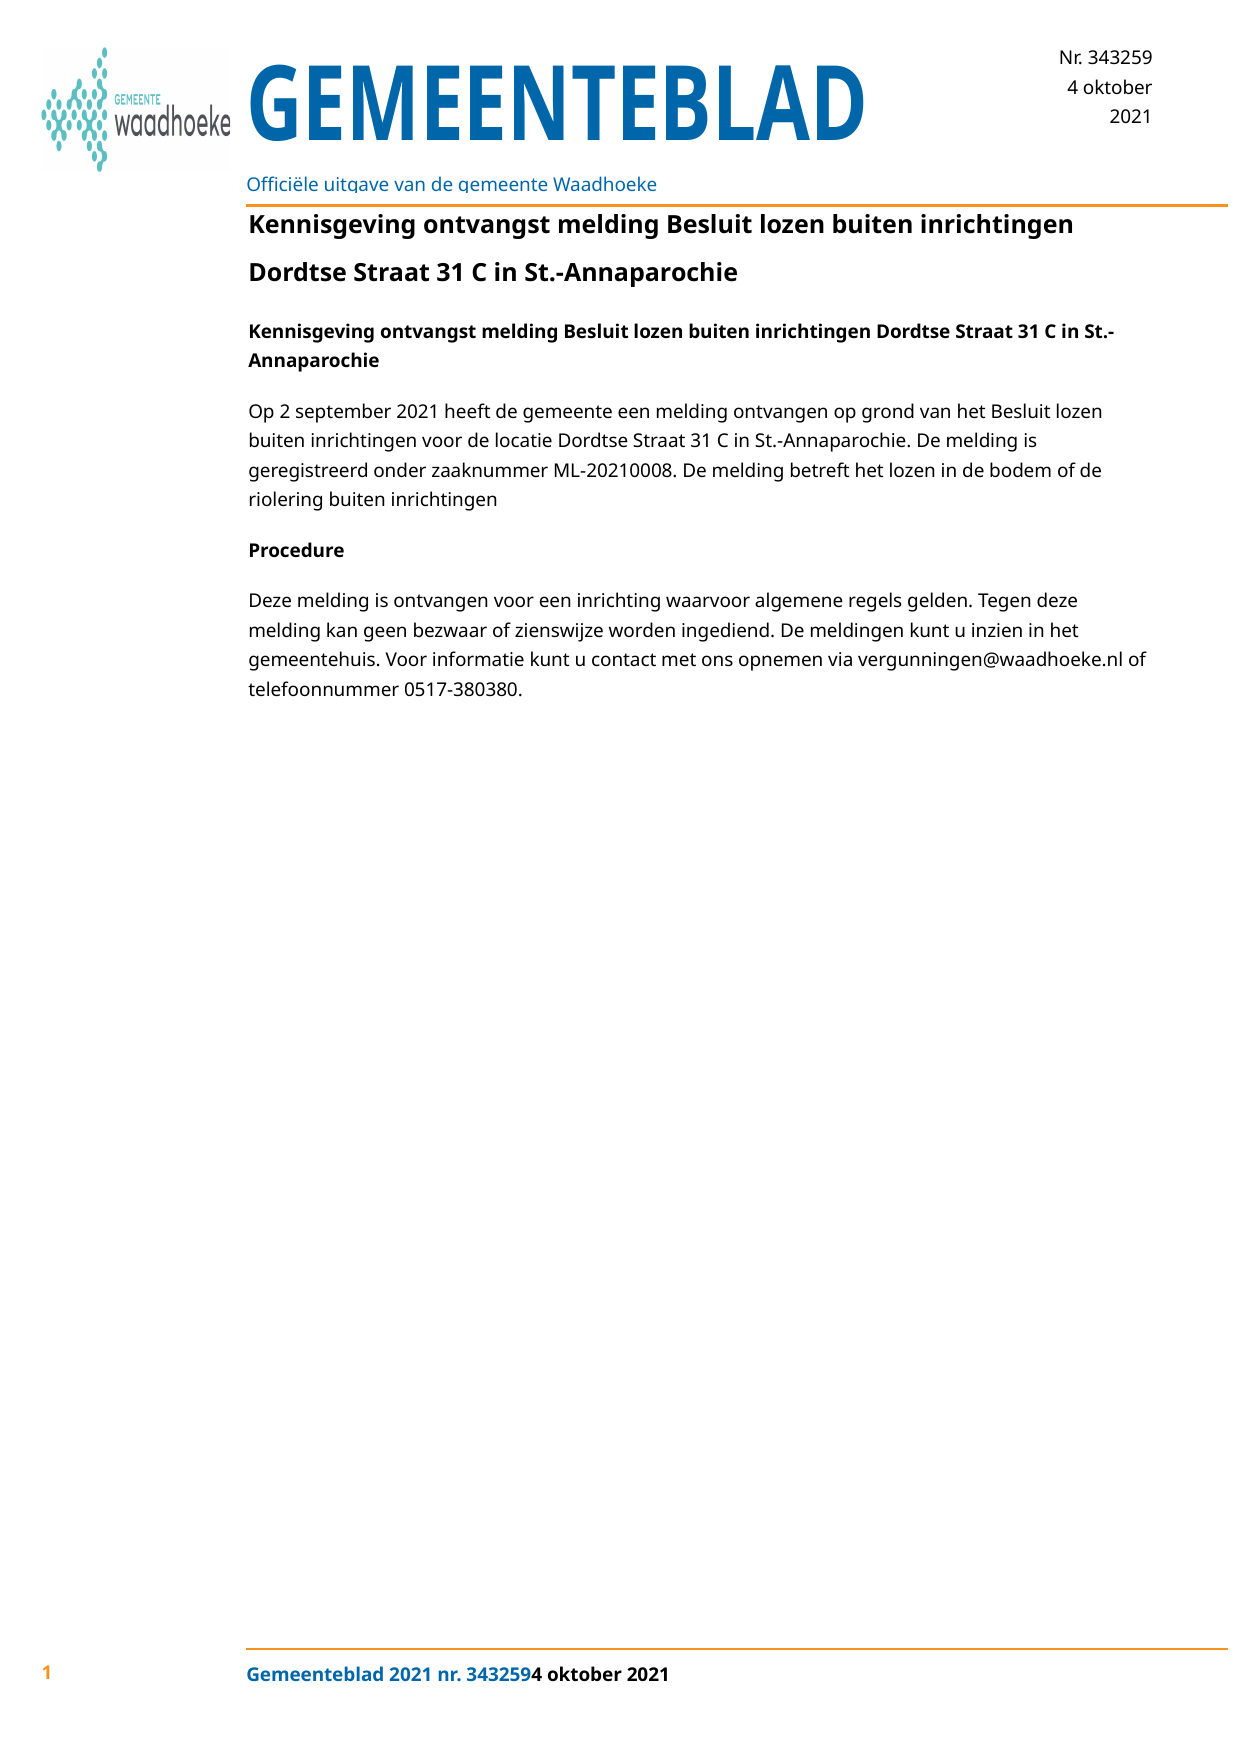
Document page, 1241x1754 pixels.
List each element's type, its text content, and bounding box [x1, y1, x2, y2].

text Kennisgeving ontvangst melding Besluit lozen buiten inrichtingen Dordtse Straat 31 C in St.-Annaparochie [248, 318, 1152, 373]
text Op 2 september 2021 heeft de gemeente een melding ontvangen op grond van het Besluit lozen buiten inrichtingen voor de locatie Dordtse Straat 31 C in St.-Annaparochie. De melding is geregistreerd onder zaaknummer ML-20210008. De melding betreft het lozen in de bodem of de riolering buiten inrichtingen [248, 398, 1152, 512]
picture [41, 47, 231, 172]
text Deze melding is ontvangen voor een inrichting waarvoor algemene regels gelden. Tegen deze melding kan geen bezwaar of zienswijze worden ingediend. De meldingen kunt u inzien in het gemeentehuis. Voor informatie kunt u contact met ons opnemen via vergunningen@waadhoeke.nl of telefoonnummer 0517-380380. [248, 587, 1152, 702]
text Kennisgeving ontvangst melding Besluit lozen buiten inrichtingen Dordtse Straat 31 C in St.-Annaparochie [248, 207, 1152, 288]
text Procedure [248, 537, 1152, 563]
